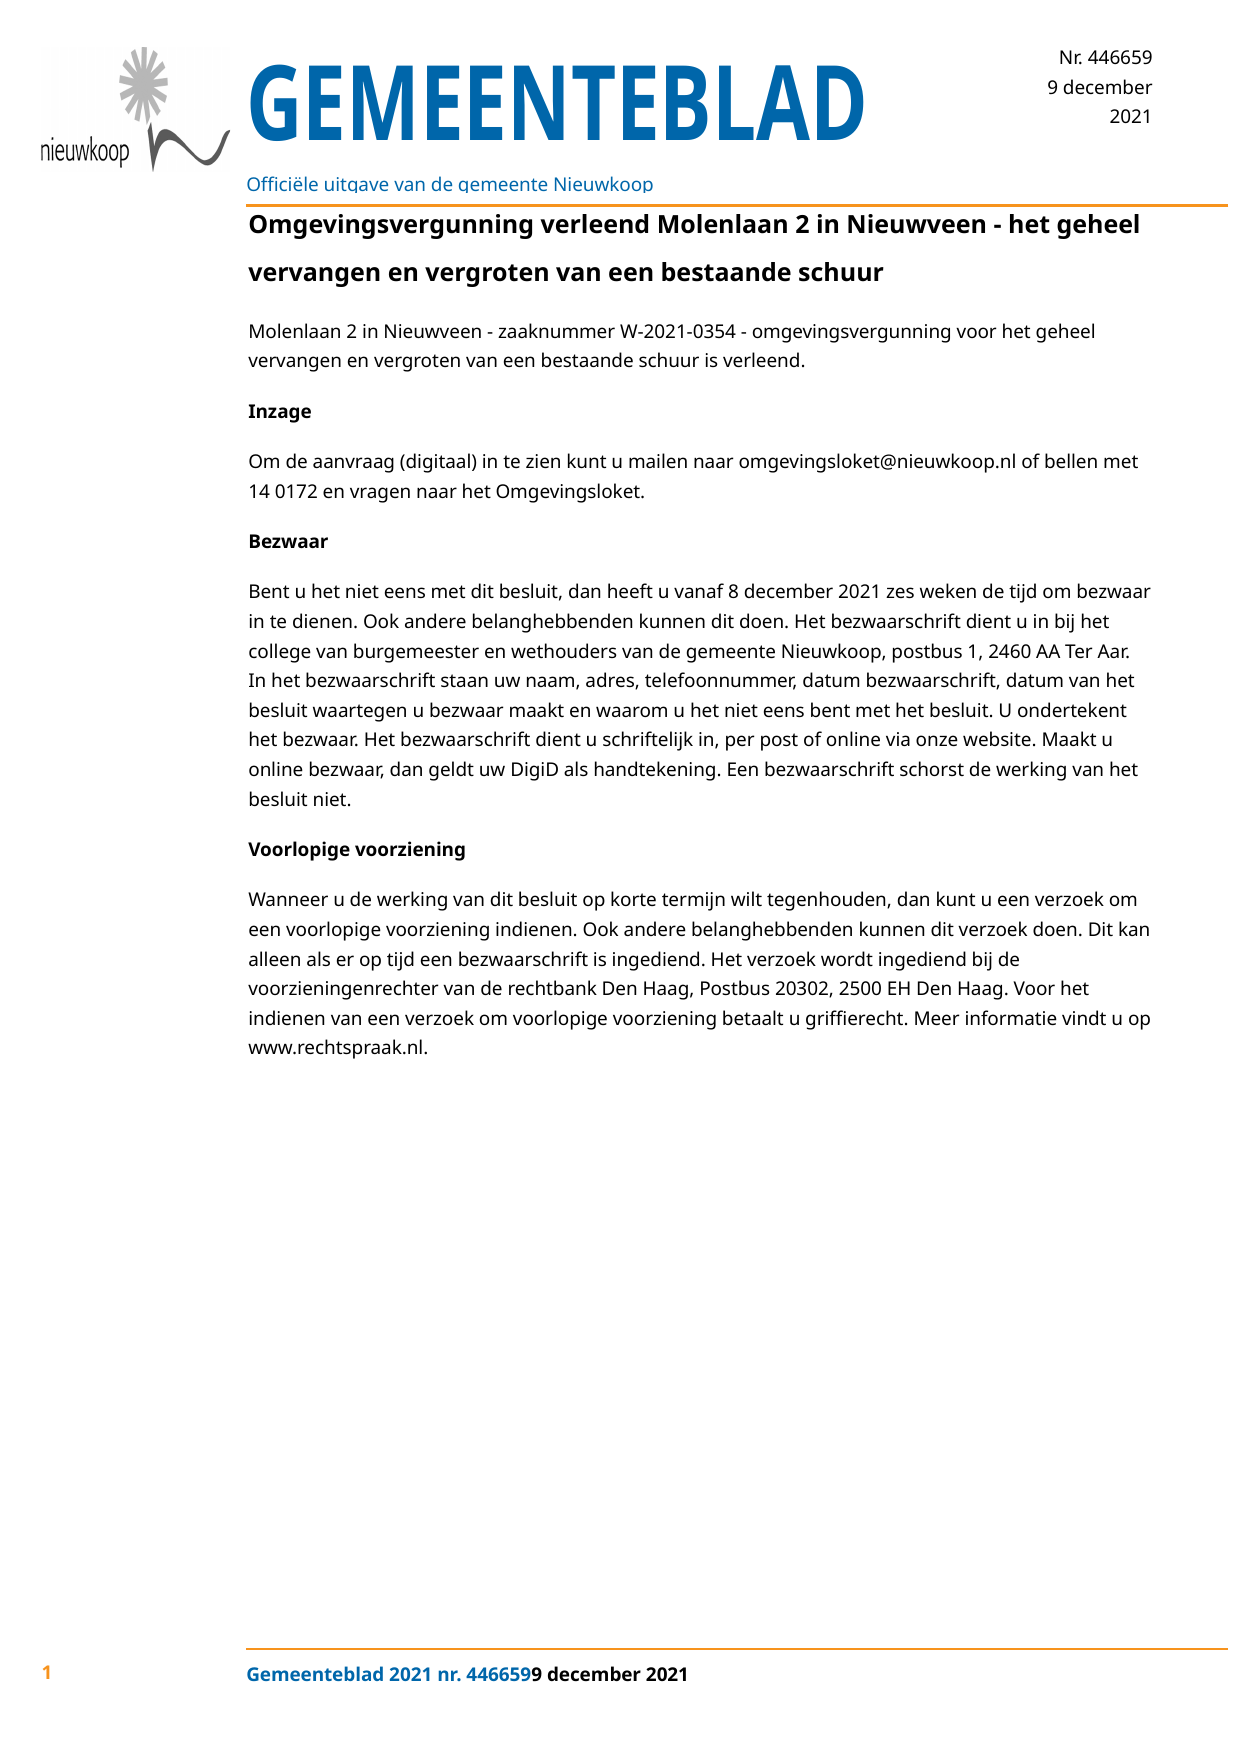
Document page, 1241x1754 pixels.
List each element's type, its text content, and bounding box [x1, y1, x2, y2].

text Molenlaan 2 in Nieuwveen - zaaknummer W-2021-0354 - omgevingsvergunning voor het geheel vervangen en vergroten van een bestaande schuur is verleend. [248, 318, 1152, 373]
text Inzage [248, 398, 1152, 424]
text Bezwaar [248, 528, 1152, 554]
text Voorlopige voorziening [248, 836, 1152, 862]
text Omgevingsvergunning verleend Molenlaan 2 in Nieuwveen - het geheel vervangen en vergroten van een bestaande schuur [248, 207, 1152, 288]
text Bent u het niet eens met dit besluit, dan heeft u vanaf 8 december 2021 zes weken de tijd om bezwaar in te dienen. Ook andere belanghebbenden kunnen dit doen. Het bezwaarschrift dient u in bij het college van burgemeester en wethouders van de gemeente Nieuwkoop, postbus 1, 2460 AA Ter Aar. In het bezwaarschrift staan uw naam, adres, telefoonnummer, datum bezwaarschrift, datum van het besluit waartegen u bezwaar maakt en waarom u het niet eens bent met het besluit. U ondertekent het bezwaar. Het bezwaarschrift dient u schriftelijk in, per post of online via onze website. Maakt u online bezwaar, dan geldt uw DigiD als handtekening. Een bezwaarschrift schorst de werking van het besluit niet. [248, 579, 1152, 812]
picture [41, 47, 231, 172]
text Wanneer u de werking van dit besluit op korte termijn wilt tegenhouden, dan kunt u een verzoek om een voorlopige voorziening indienen. Ook andere belanghebbenden kunnen dit verzoek doen. Dit kan alleen als er op tijd een bezwaarschrift is ingediend. Het verzoek wordt ingediend bij de voorzieningenrechter van de rechtbank Den Haag, Postbus 20302, 2500 EH Den Haag. Voor het indienen van een verzoek om voorlopige voorziening betaalt u griffierecht. Meer informatie vindt u op www.rechtspraak.nl. [248, 887, 1152, 1060]
text Om de aanvraag (digitaal) in te zien kunt u mailen naar omgevingsloket@nieuwkoop.nl of bellen met 14 0172 en vragen naar het Omgevingsloket. [248, 448, 1152, 504]
